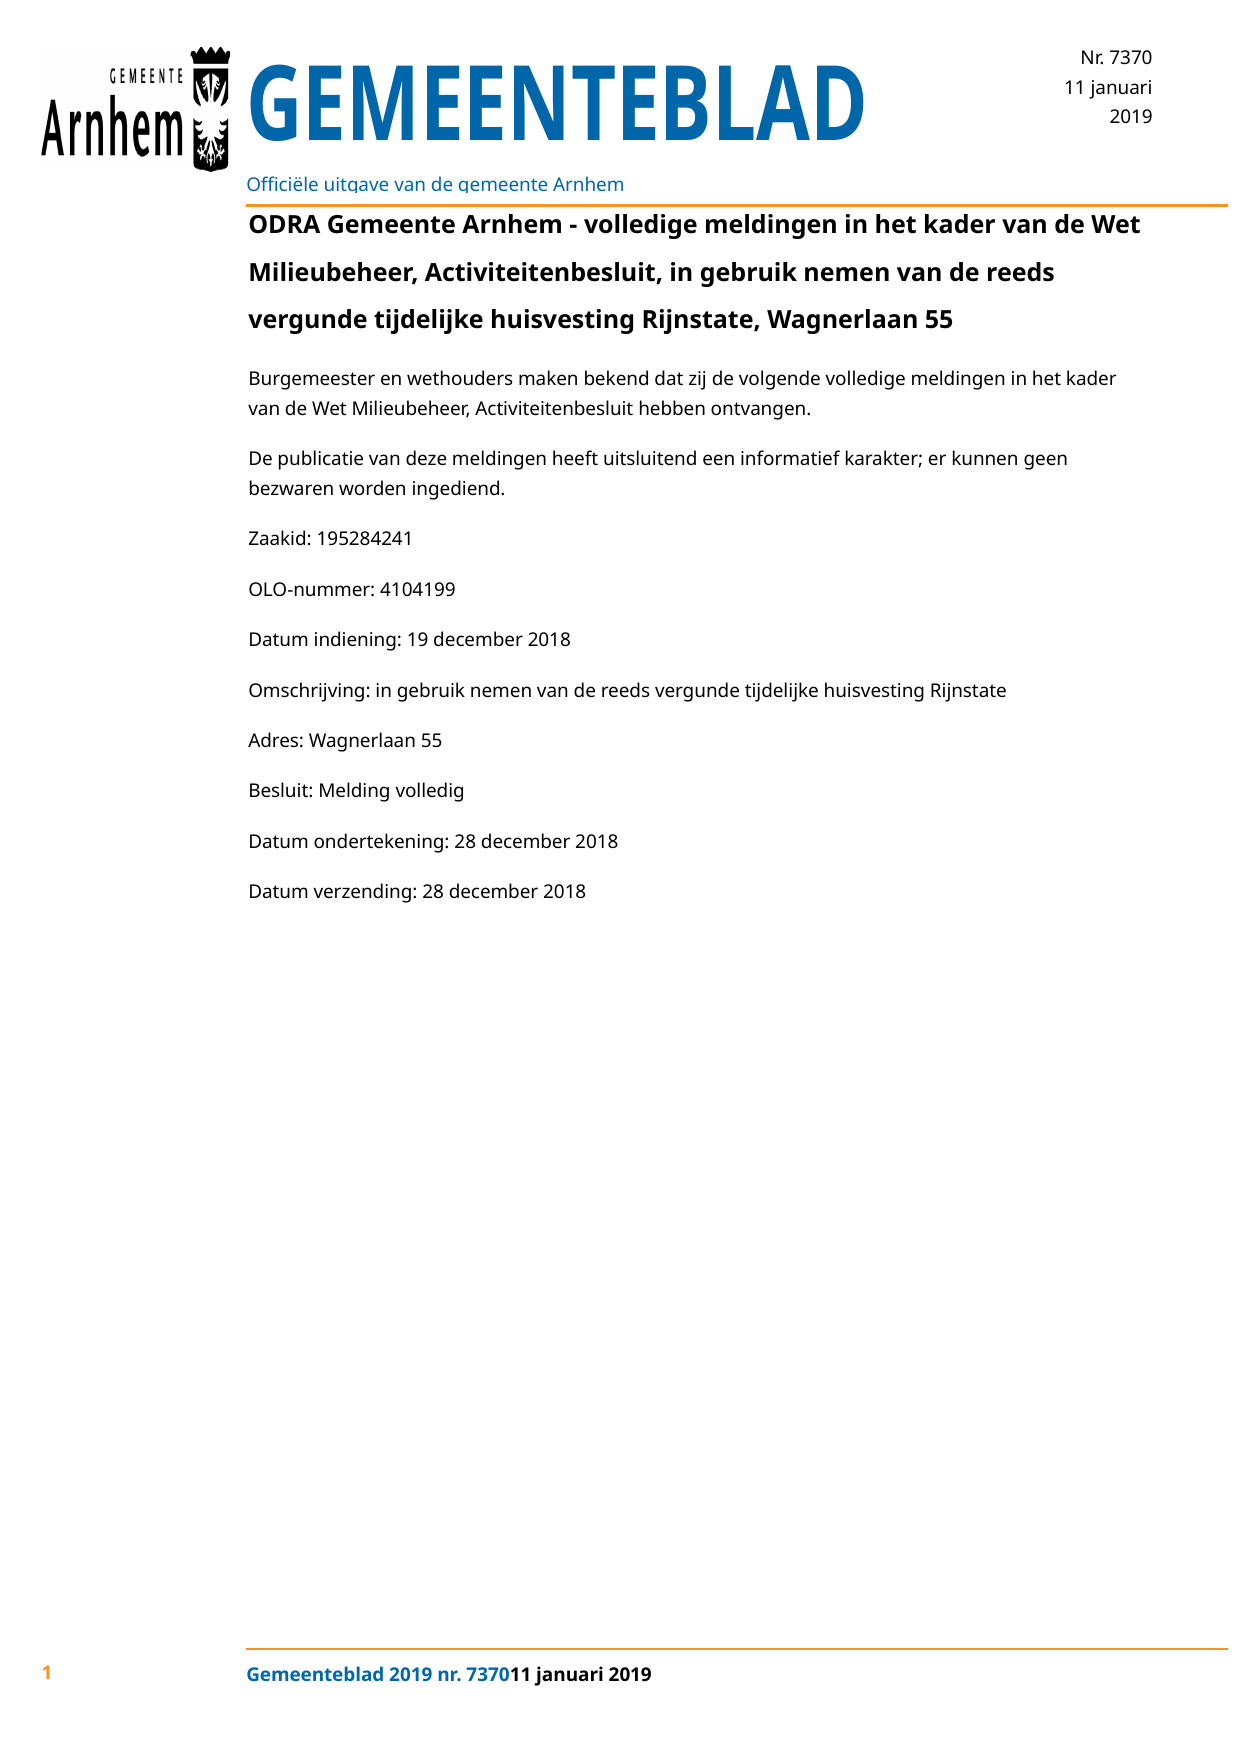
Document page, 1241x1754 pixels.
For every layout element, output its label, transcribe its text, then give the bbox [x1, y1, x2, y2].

text Datum verzending: 28 december 2018 [248, 878, 1152, 904]
text Zaakid: 195284241 [248, 526, 1152, 551]
text ODRA Gemeente Arnhem - volledige meldingen in het kader van de Wet Milieubeheer, Activiteitenbesluit, in gebruik nemen van de reeds vergunde tijdelijke huisvesting Rijnstate, Wagnerlaan 55 [248, 207, 1152, 336]
text OLO-nummer: 4104199 [248, 576, 1152, 602]
text Besluit: Melding volledig [248, 778, 1152, 803]
text Datum ondertekening: 28 december 2018 [248, 828, 1152, 854]
text Datum indiening: 19 december 2018 [248, 626, 1152, 652]
text Omschrijving: in gebruik nemen van de reeds vergunde tijdelijke huisvesting Rijnstate [248, 677, 1152, 702]
text Adres: Wagnerlaan 55 [248, 727, 1152, 753]
text De publicatie van deze meldingen heeft uitsluitend een informatief karakter; er kunnen geen bezwaren worden ingediend. [248, 446, 1152, 501]
picture [41, 47, 231, 172]
text Burgemeester en wethouders maken bekend dat zij de volgende volledige meldingen in het kader van de Wet Milieubeheer, Activiteitenbesluit hebben ontvangen. [248, 366, 1152, 421]
